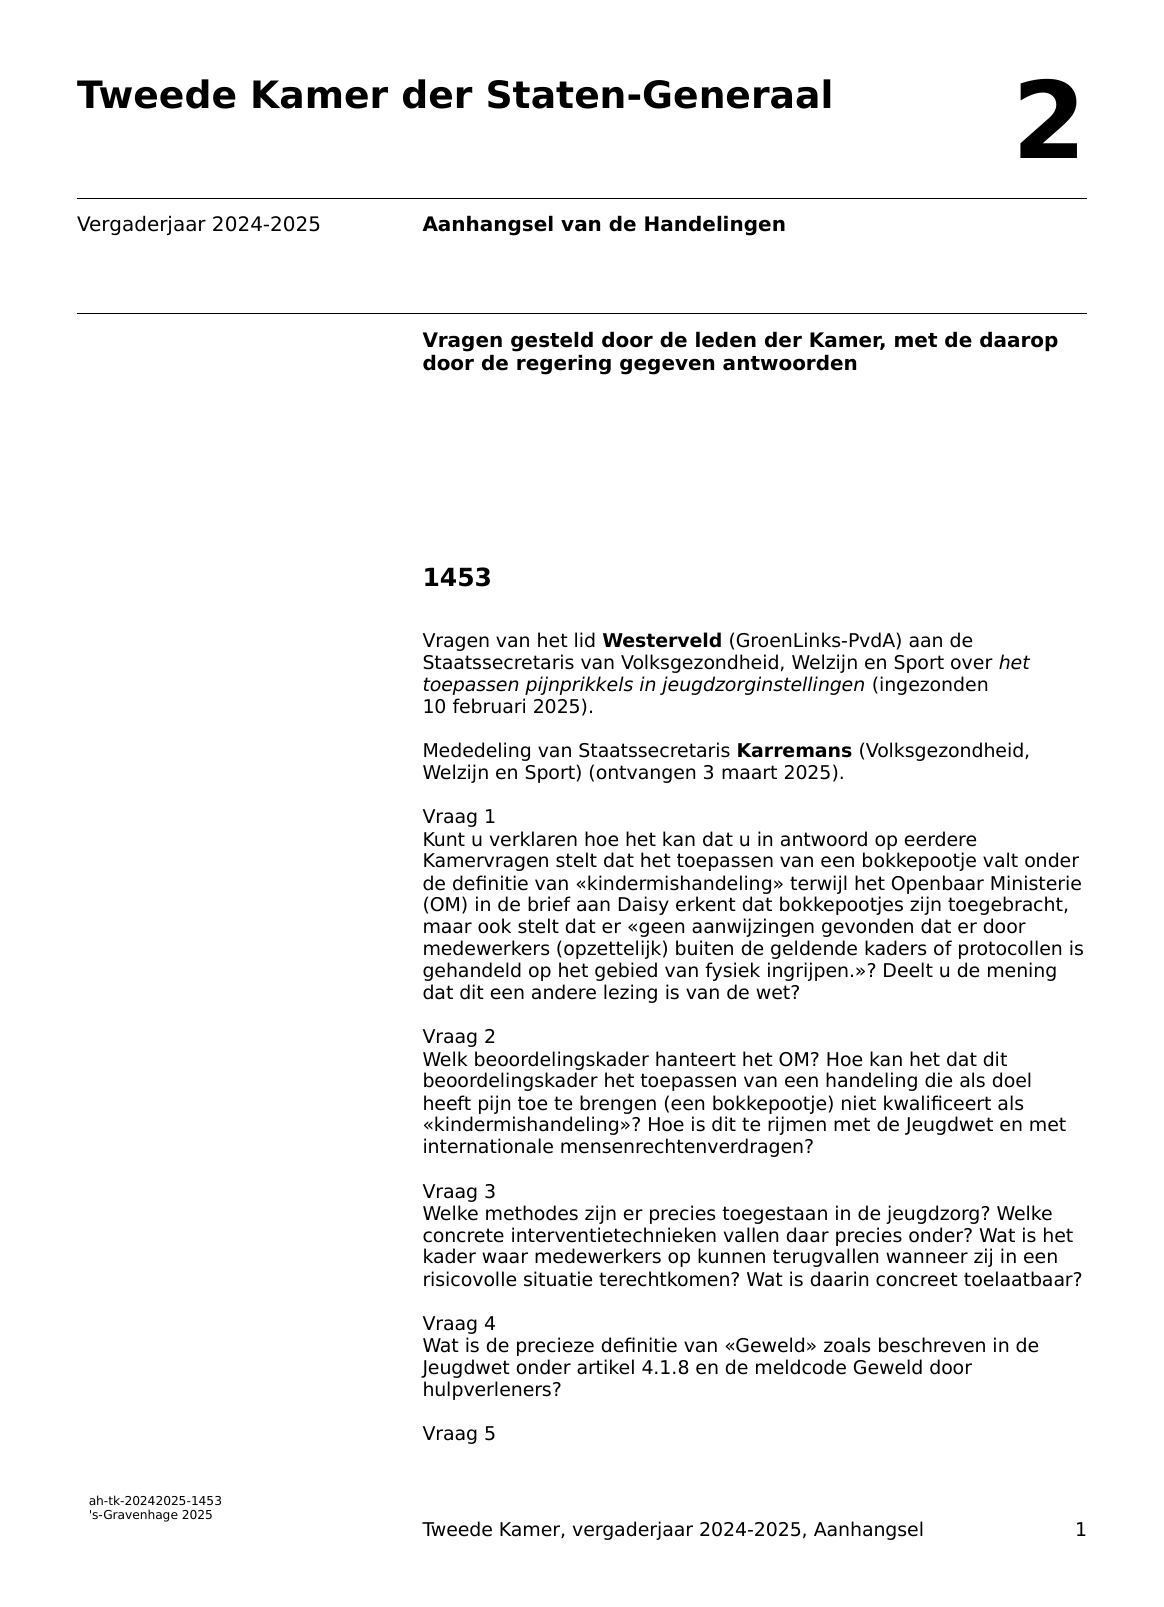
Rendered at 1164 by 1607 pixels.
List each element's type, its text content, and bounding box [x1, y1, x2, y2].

table_cell Vragen gesteld door de leden der Kamer, met de daarop door de regering gegeven antwoorden [422, 314, 1087, 375]
text Kunt u verklaren hoe het kan dat u in antwoord op eerdere Kamervragen stelt dat het toepassen van een bokkepootje valt onder de definitie van «kindermishandeling» terwijl het Openbaar Ministerie (OM) in de brief aan Daisy erkent dat bokkepootjes zijn toegebracht, maar ook stelt dat er «geen aanwijzingen gevonden dat er door medewerkers (opzettelijk) buiten de geldende kaders of protocollen is gehandeld op het gebied van fysiek ingrijpen.»? Deelt u de mening dat dit een andere lezing is van de wet? [422, 828, 1087, 1004]
text Vraag 5 [422, 1423, 1087, 1445]
table_header Tweede Kamer der Staten-Generaal [77, 59, 886, 198]
text 's-Gravenhage 2025 [88, 1508, 323, 1522]
table_cell Vergaderjaar 2024-2025 [77, 199, 422, 313]
text Mededeling van Staatssecretaris Karremans (Volksgezondheid, Welzijn en Sport) (ontvangen 3 maart 2025). [422, 740, 1087, 784]
text Vraag 2 [422, 1026, 1087, 1048]
table_cell Aanhangsel van de Handelingen [422, 199, 1087, 313]
text Vraag 3 [422, 1181, 1087, 1202]
text ah-tk-20242025-1453 [88, 1494, 323, 1508]
text Vragen van het lid Westerveld (GroenLinks-PvdA) aan de Staatssecretaris van Volksgezondheid, Welzijn en Sport over het toepassen pijnprikkels in jeugdzorginstellingen (ingezonden 10 februari 2025). [422, 630, 1087, 718]
text 1453 [422, 563, 1087, 592]
text Wat is de precieze definitie van «Geweld» zoals beschreven in de Jeugdwet onder artikel 4.1.8 en de meldcode Geweld door hulpverleners? [422, 1334, 1087, 1401]
text Vraag 4 [422, 1313, 1087, 1334]
text Vraag 1 [422, 806, 1087, 828]
table_cell [77, 314, 422, 375]
text Welk beoordelingskader hanteert het OM? Hoe kan het dat dit beoordelingskader het toepassen van een handeling die als doel heeft pijn toe te brengen (een bokkepootje) niet kwalificeert als «kindermishandeling»? Hoe is dit te rijmen met de Jeugdwet en met internationale mensenrechtenverdragen? [422, 1048, 1087, 1158]
table_header 2 [886, 59, 1087, 198]
text Welke methodes zijn er precies toegestaan in de jeugdzorg? Welke concrete interventietechnieken vallen daar precies onder? Wat is het kader waar medewerkers op kunnen terugvallen wanneer zij in een risicovolle situatie terechtkomen? Wat is daarin concreet toelaatbaar? [422, 1202, 1087, 1290]
